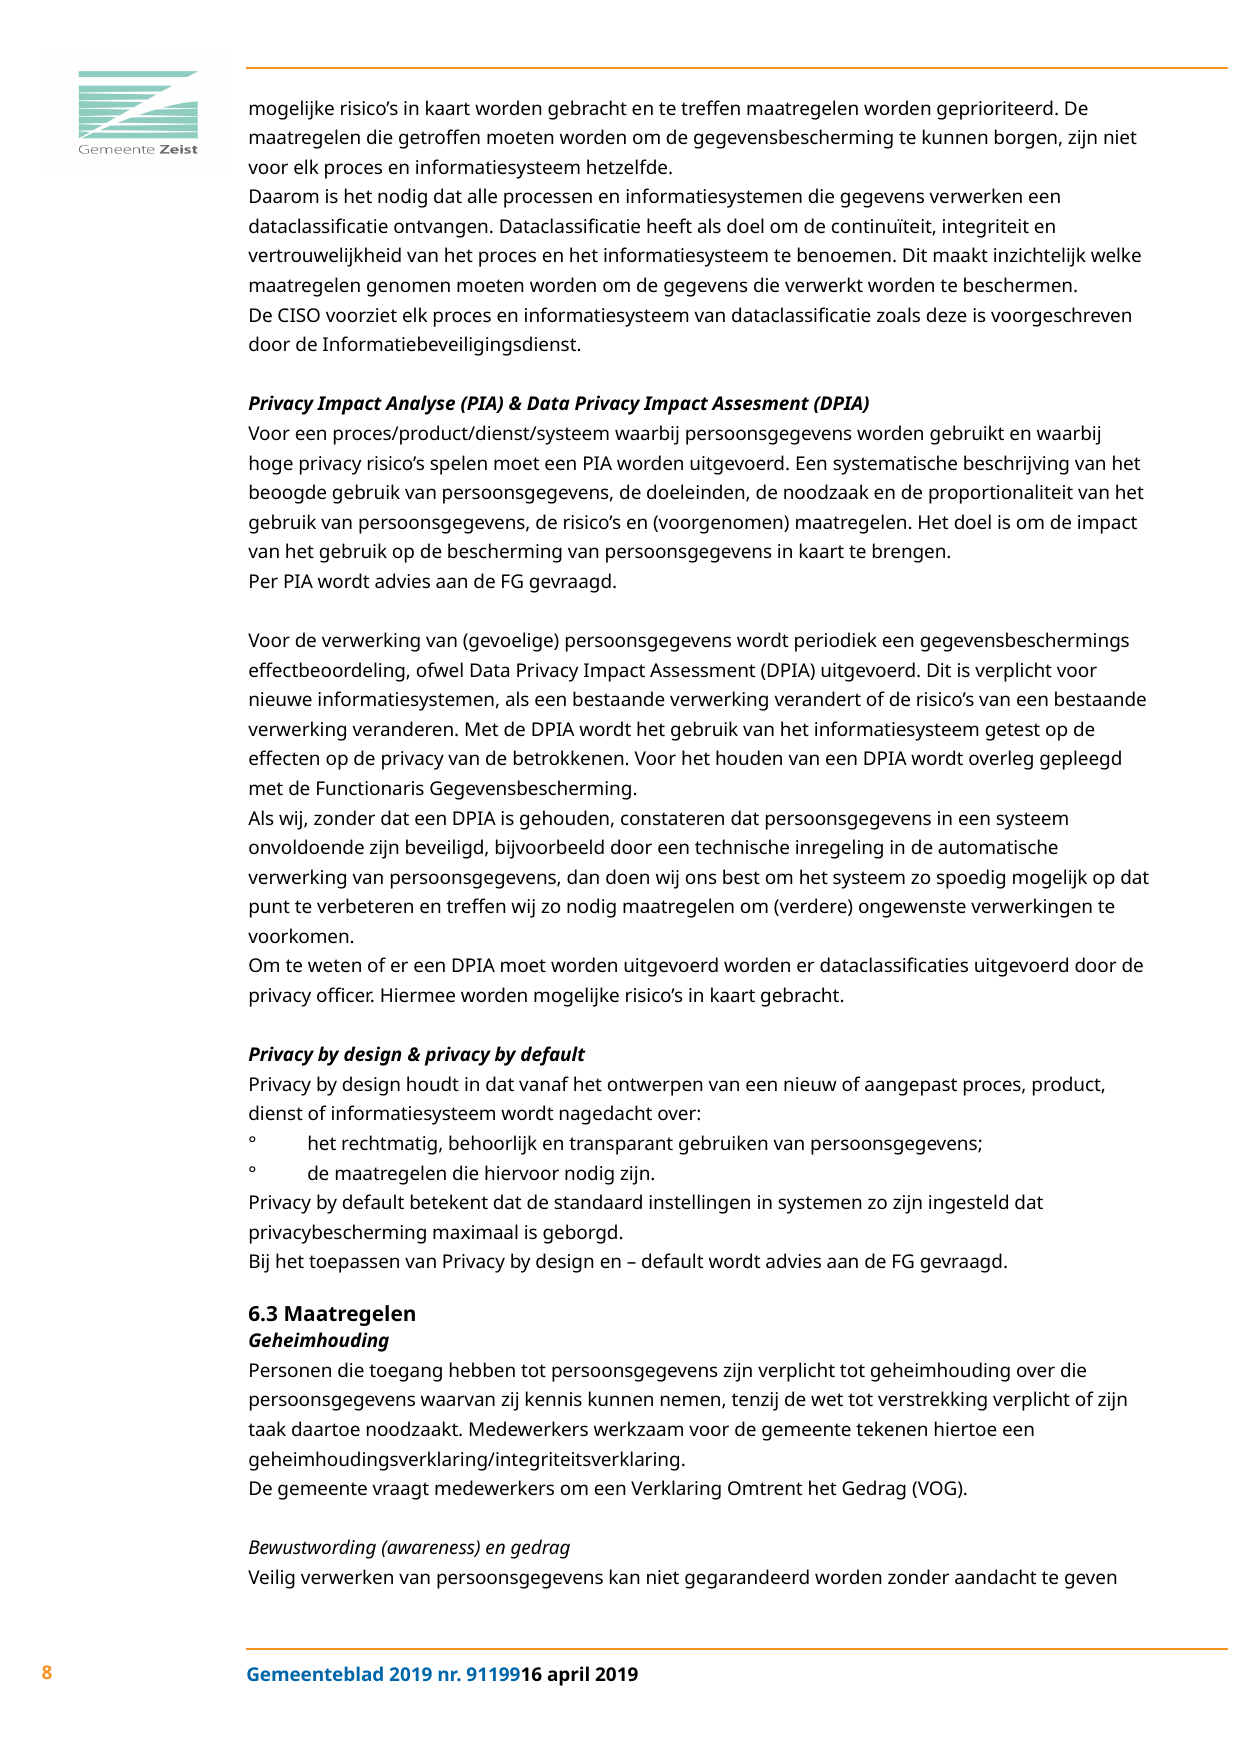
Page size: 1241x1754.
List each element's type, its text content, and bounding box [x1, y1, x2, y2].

text Bij het toepassen van Privacy by design en – default wordt advies aan de FG gevraagd. [248, 1248, 1152, 1274]
text Bewustwording (awareness) en gedrag [248, 1534, 1152, 1560]
text Privacy Impact Analyse (PIA) & Data Privacy Impact Assesment (DPIA) [248, 391, 1152, 416]
text Privacy by design houdt in dat vanaf het ontwerpen van een nieuw of aangepast proces, product, dienst of informatiesysteem wordt nagedacht over: [248, 1071, 1152, 1126]
text Geheimhouding [248, 1327, 1152, 1353]
text Privacy by default betekent dat de standaard instellingen in systemen zo zijn ingesteld dat privacybescherming maximaal is geborgd. [248, 1189, 1152, 1245]
list het rechtmatig, behoorlijk en transparant gebruiken van persoonsgegevens; [248, 1130, 1152, 1156]
picture [41, 47, 231, 172]
text Personen die toegang hebben tot persoonsgegevens zijn verplicht tot geheimhouding over die persoonsgegevens waarvan zij kennis kunnen nemen, tenzij de wet tot verstrekking verplicht of zijn taak daartoe noodzaakt. Medewerkers werkzaam voor de gemeente tekenen hiertoe een geheimhoudingsverklaring/integriteitsverklaring. [248, 1357, 1152, 1471]
text Voor de verwerking van (gevoelige) persoonsgegevens wordt periodiek een gegevensbeschermings effectbeoordeling, ofwel Data Privacy Impact Assessment (DPIA) uitgevoerd. Dit is verplicht voor nieuwe informatiesystemen, als een bestaande verwerking verandert of de risico’s van een bestaande verwerking veranderen. Met de DPIA wordt het gebruik van het informatiesysteem getest op de effecten op de privacy van de betrokkenen. Voor het houden van een DPIA wordt overleg gepleegd met de Functionaris Gegevensbescherming. [248, 627, 1152, 801]
text De gemeente vraagt medewerkers om een Verklaring Omtrent het Gedrag (VOG). [248, 1475, 1152, 1501]
text Om te weten of er een DPIA moet worden uitgevoerd worden er dataclassificaties uitgevoerd door de privacy officer. Hiermee worden mogelijke risico’s in kaart gebracht. [248, 953, 1152, 1008]
text De CISO voorziet elk proces en informatiesysteem van dataclassificatie zoals deze is voorgeschreven door de Informatiebeveiligingsdienst. [248, 302, 1152, 357]
text Per PIA wordt advies aan de FG gevraagd. [248, 568, 1152, 594]
text Daarom is het nodig dat alle processen en informatiesystemen die gegevens verwerken een dataclassificatie ontvangen. Dataclassificatie heeft als doel om de continuïteit, integriteit en vertrouwelijkheid van het proces en het informatiesysteem te benoemen. Dit maakt inzichtelijk welke maatregelen genomen moeten worden om de gegevens die verwerkt worden te beschermen. [248, 183, 1152, 298]
text Voor een proces/product/dienst/systeem waarbij persoonsgegevens worden gebruikt en waarbij hoge privacy risico’s spelen moet een PIA worden uitgevoerd. Een systematische beschrijving van het beoogde gebruik van persoonsgegevens, de doeleinden, de noodzaak en de proportionaliteit van het gebruik van persoonsgegevens, de risico’s en (voorgenomen) maatregelen. Het doel is om de impact van het gebruik op de bescherming van persoonsgegevens in kaart te brengen. [248, 420, 1152, 564]
list de maatregelen die hiervoor nodig zijn. [248, 1160, 1152, 1186]
text 6.3 Maatregelen [248, 1299, 1152, 1327]
text mogelijke risico’s in kaart worden gebracht en te treffen maatregelen worden geprioriteerd. De maatregelen die getroffen moeten worden om de gegevensbescherming te kunnen borgen, zijn niet voor elk proces en informatiesysteem hetzelfde. [248, 95, 1152, 180]
text Privacy by design & privacy by default [248, 1041, 1152, 1067]
text Als wij, zonder dat een DPIA is gehouden, constateren dat persoonsgegevens in een systeem onvoldoende zijn beveiligd, bijvoorbeeld door een technische inregeling in de automatische verwerking van persoonsgegevens, dan doen wij ons best om het systeem zo spoedig mogelijk op dat punt te verbeteren en treffen wij zo nodig maatregelen om (verdere) ongewenste verwerkingen te voorkomen. [248, 805, 1152, 949]
text Veilig verwerken van persoonsgegevens kan niet gegarandeerd worden zonder aandacht te geven [248, 1564, 1152, 1590]
